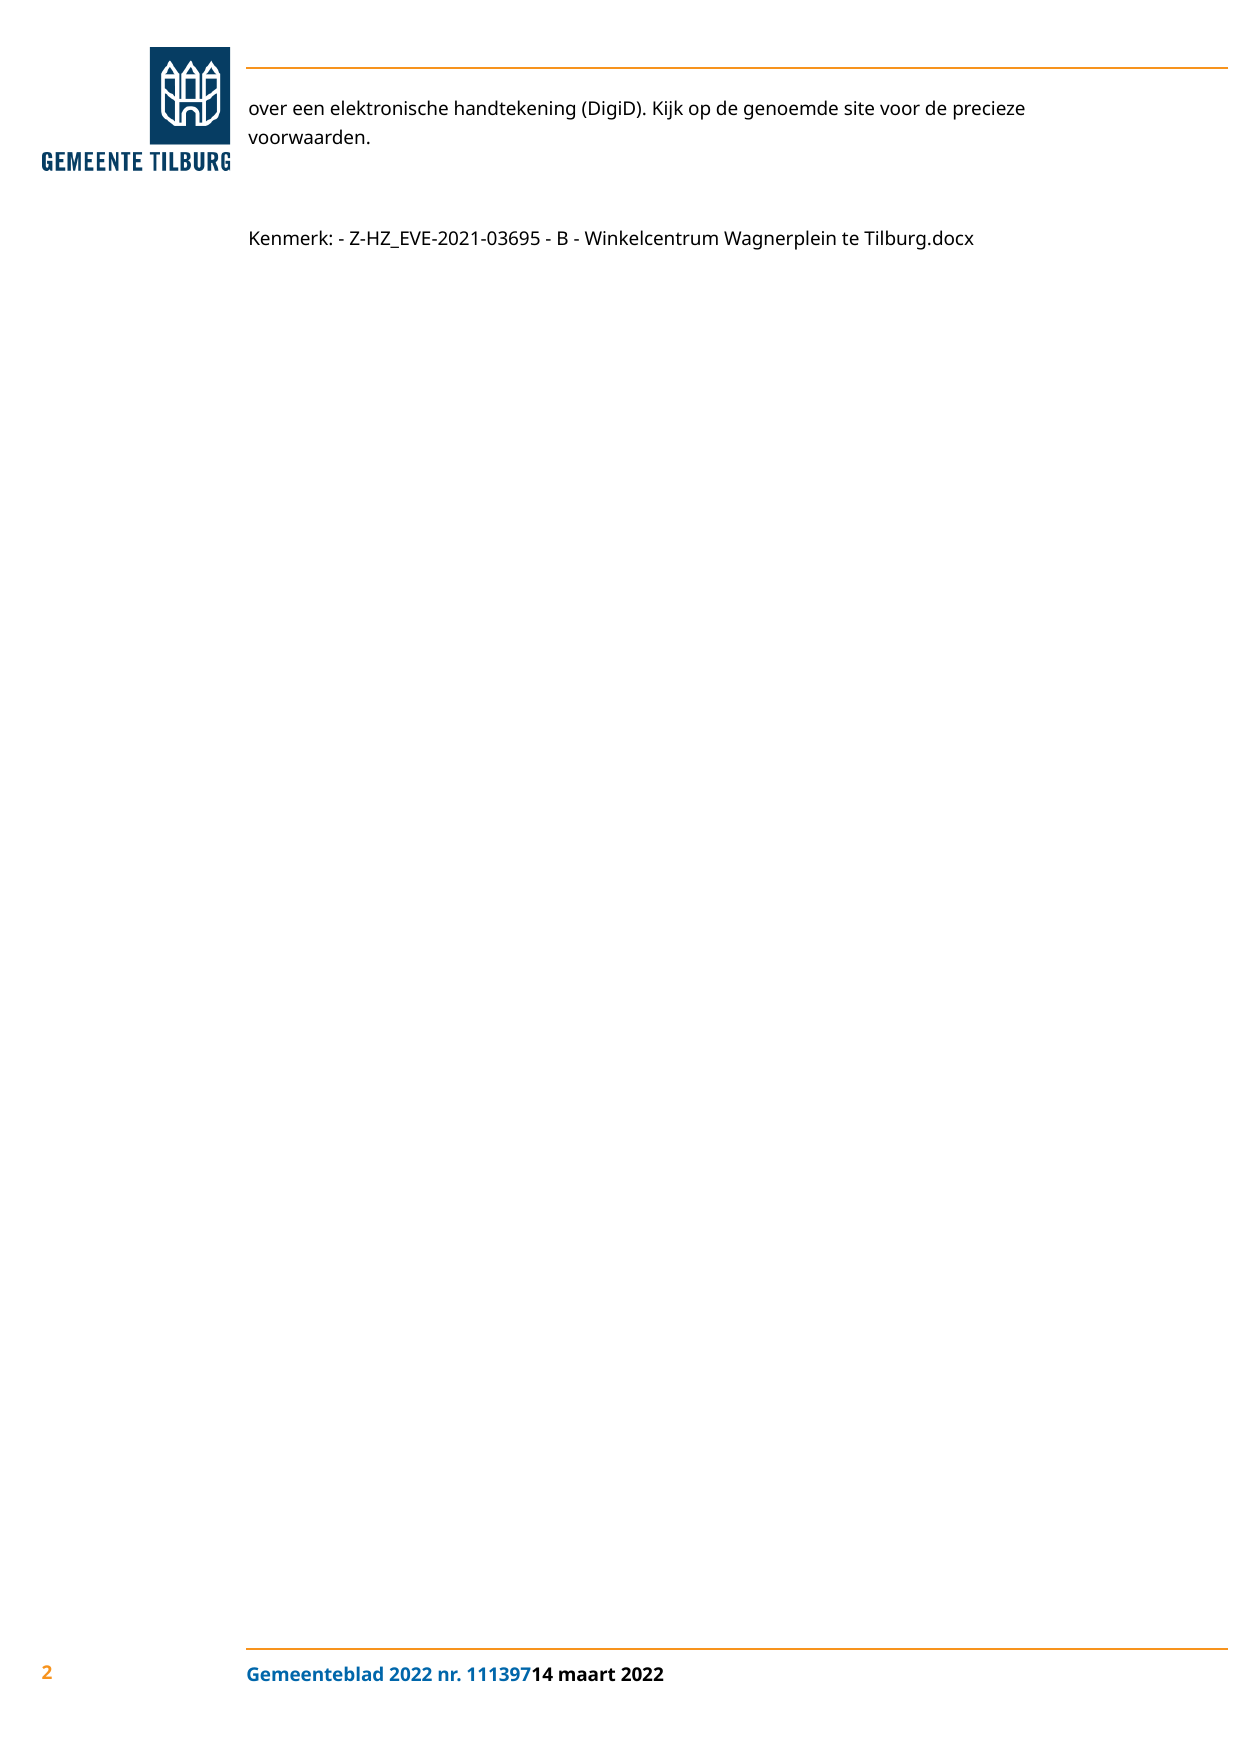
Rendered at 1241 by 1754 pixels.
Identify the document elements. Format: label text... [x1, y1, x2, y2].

text over een elektronische handtekening (DigiD). Kijk op de genoemde site voor de precieze voorwaarden. [248, 95, 1152, 150]
text Kenmerk: - Z-HZ_EVE-2021-03695 - B - Winkelcentrum Wagnerplein te Tilburg.docx [248, 225, 1152, 251]
picture [41, 47, 231, 172]
